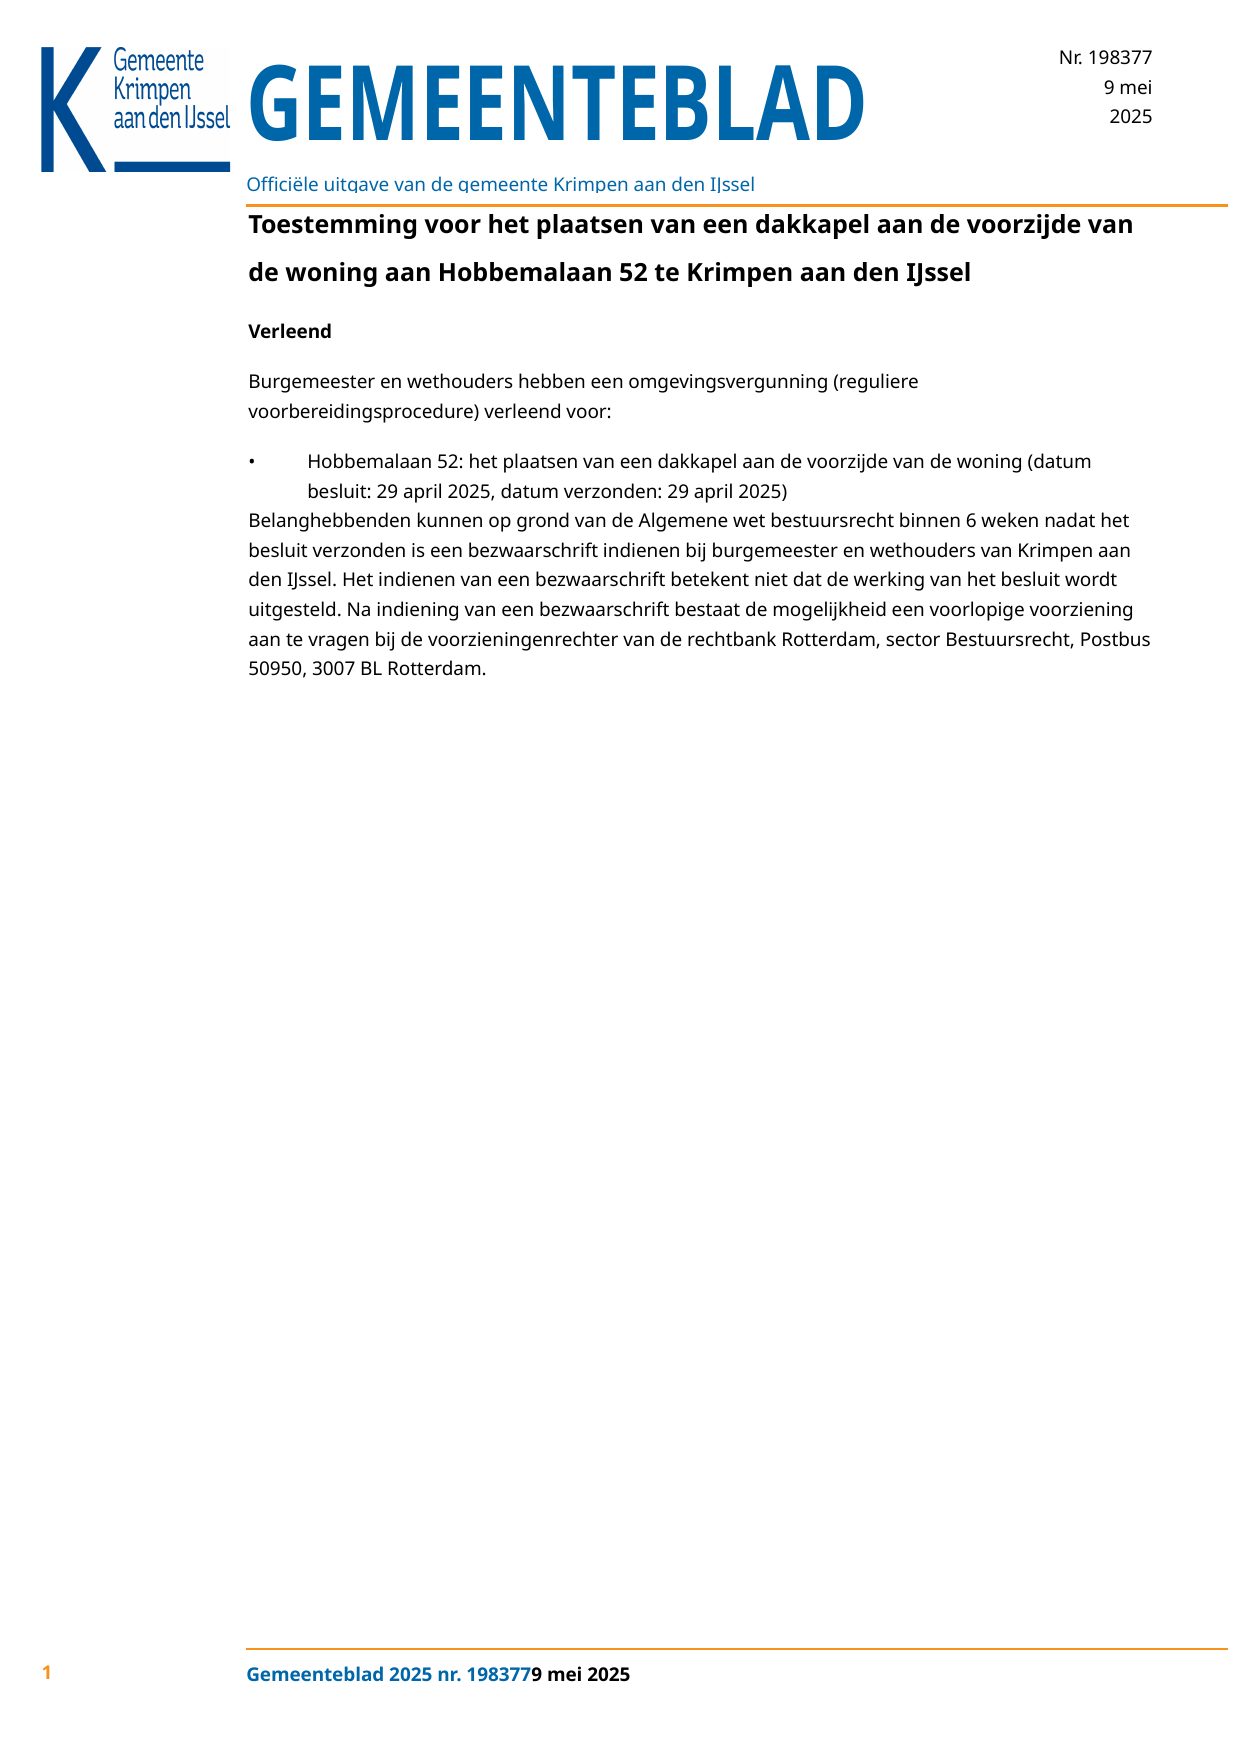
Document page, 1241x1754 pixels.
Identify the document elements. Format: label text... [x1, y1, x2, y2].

list Hobbemalaan 52: het plaatsen van een dakkapel aan de voorzijde van de woning (datum besluit: 29 april 2025, datum verzonden: 29 april 2025) [248, 448, 1152, 504]
text Verleend [248, 318, 1152, 344]
picture [41, 47, 231, 172]
text Belanghebbenden kunnen op grond van de Algemene wet bestuursrecht binnen 6 weken nadat het besluit verzonden is een bezwaarschrift indienen bij burgemeester en wethouders van Krimpen aan den IJssel. Het indienen van een bezwaarschrift betekent niet dat de werking van het besluit wordt uitgesteld. Na indiening van een bezwaarschrift bestaat de mogelijkheid een voorlopige voorziening aan te vragen bij de voorzieningenrechter van de rechtbank Rotterdam, sector Bestuursrecht, Postbus 50950, 3007 BL Rotterdam. [248, 507, 1152, 681]
text Toestemming voor het plaatsen van een dakkapel aan de voorzijde van de woning aan Hobbemalaan 52 te Krimpen aan den IJssel [248, 207, 1152, 288]
text Burgemeester en wethouders hebben een omgevingsvergunning (reguliere voorbereidingsprocedure) verleend voor: [248, 368, 1152, 424]
